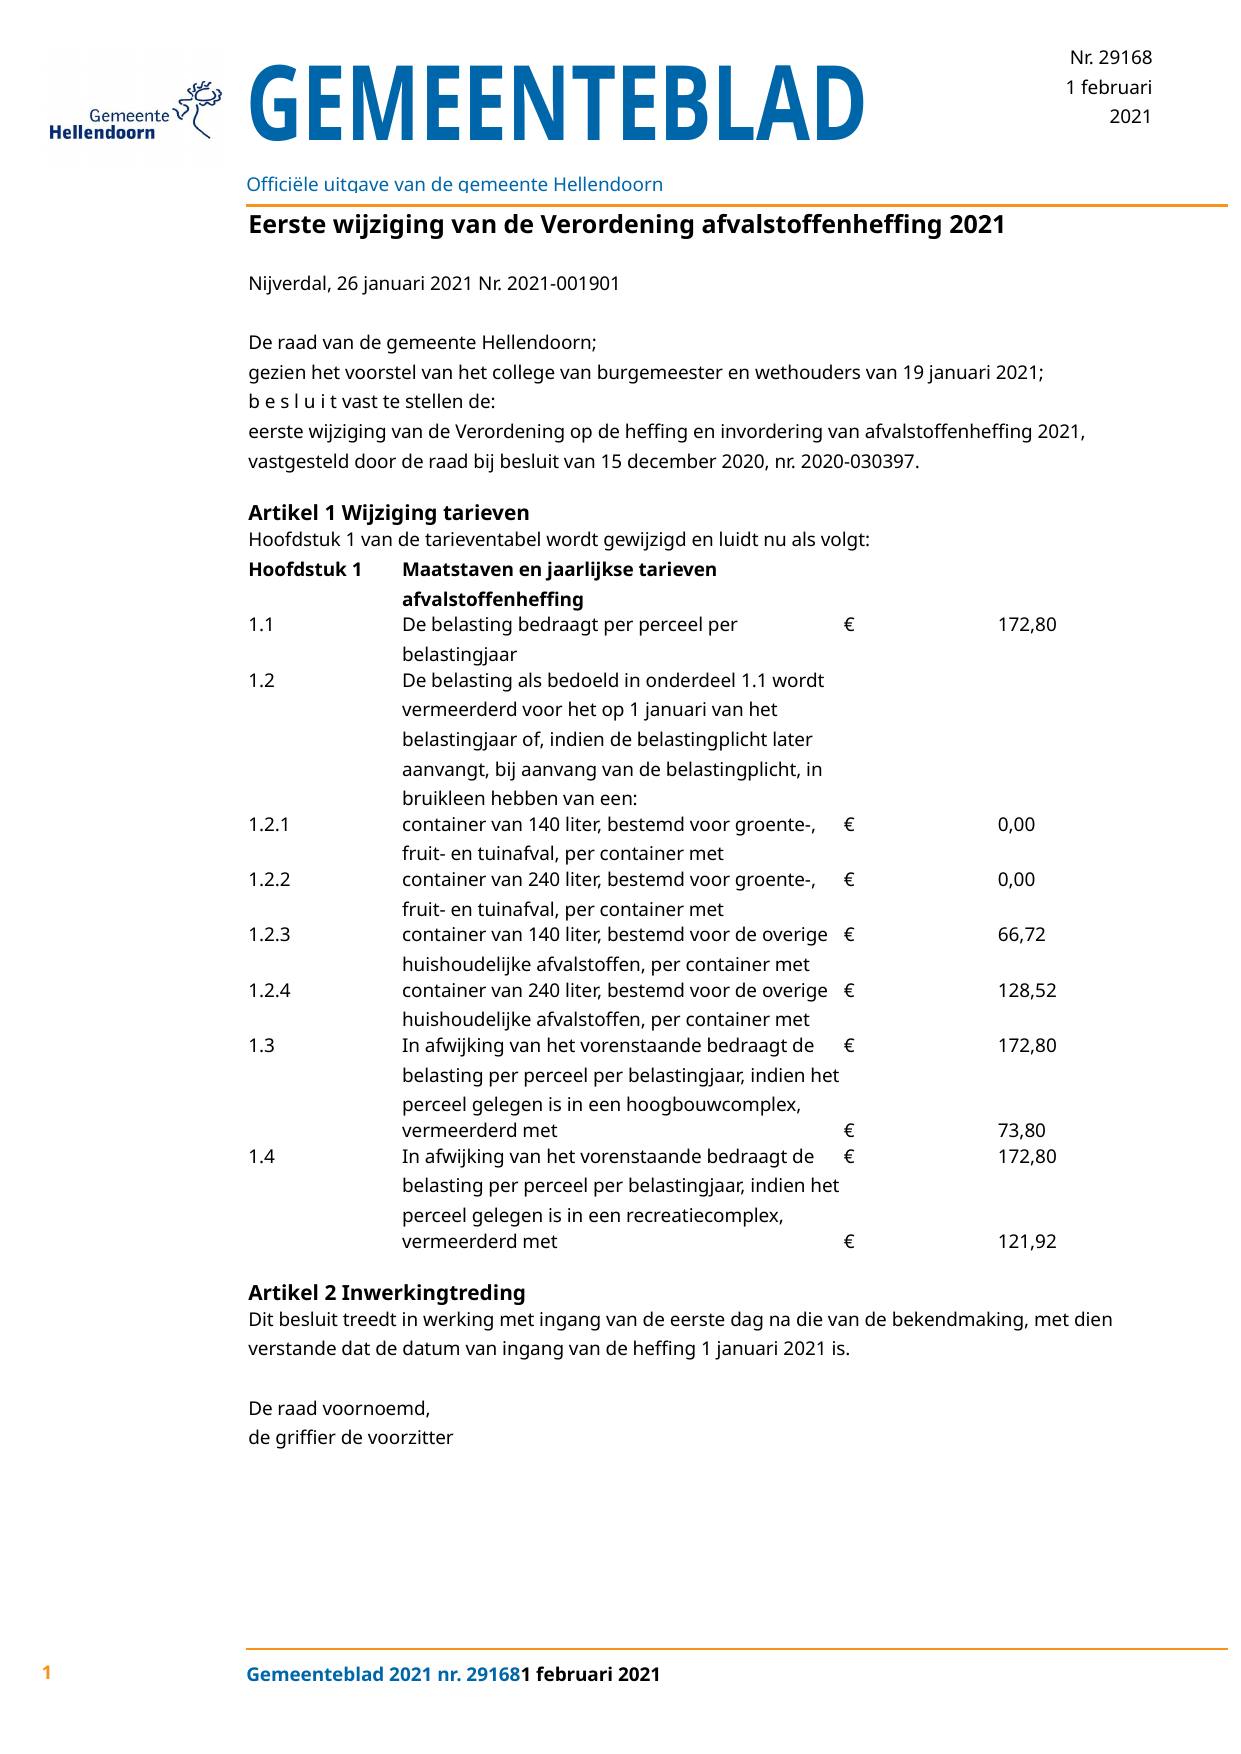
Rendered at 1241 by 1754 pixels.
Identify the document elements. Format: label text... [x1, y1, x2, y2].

table_cell container van 140 liter, bestemd voor de overige huishoudelijke afvalstoffen, per container met [402, 922, 844, 977]
text Hoofdstuk 1 van de tarieventabel wordt gewijzigd en luidt nu als volgt: [248, 527, 1152, 552]
text Nijverdal, 26 januari 2021 Nr. 2021-001901 [248, 270, 1152, 296]
table_cell 1.3 [248, 1032, 402, 1117]
table_cell € [844, 922, 998, 977]
text gezien het voorstel van het college van burgemeester en wethouders van 19 januari 2021; [248, 359, 1152, 385]
table_cell container van 240 liter, bestemd voor groente-, fruit- en tuinafval, per container met [402, 866, 844, 922]
table_cell 1.1 [248, 612, 402, 667]
table_cell € [844, 1143, 998, 1228]
table_cell € [844, 977, 998, 1032]
table_cell vermeerderd met [402, 1117, 844, 1143]
text Artikel 1 Wijziging tarieven [248, 498, 1152, 527]
table_cell 66,72 [998, 922, 1152, 977]
text Eerste wijziging van de Verordening afvalstoffenheffing 2021 [248, 207, 1152, 241]
table_cell [844, 667, 998, 811]
table_cell De belasting als bedoeld in onderdeel 1.1 wordt vermeerderd voor het op 1 januari van het belastingjaar of, indien de belastingplicht later aanvangt, bij aanvang van de belastingplicht, in bruikleen hebben van een: [402, 667, 844, 811]
table_cell 73,80 [998, 1117, 1152, 1143]
text eerste wijziging van de Verordening op de heffing en invordering van afvalstoffenheffing 2021, vastgesteld door de raad bij besluit van 15 december 2020, nr. 2020-030397. [248, 418, 1152, 473]
table_cell 1.2.4 [248, 977, 402, 1032]
table_cell € [844, 811, 998, 866]
table_cell In afwijking van het vorenstaande bedraagt de belasting per perceel per belastingjaar, indien het perceel gelegen is in een hoogbouwcomplex, [402, 1032, 844, 1117]
table_cell 0,00 [998, 811, 1152, 866]
table_cell 1.4 [248, 1143, 402, 1228]
table_cell vermeerderd met [402, 1228, 844, 1253]
table_cell 128,52 [998, 977, 1152, 1032]
table_cell [248, 1228, 402, 1253]
table_cell 172,80 [998, 612, 1152, 667]
text De raad van de gemeente Hellendoorn; [248, 329, 1152, 355]
picture [41, 47, 231, 172]
text De raad voornoemd, [248, 1395, 1152, 1421]
table_cell € [844, 866, 998, 922]
table_cell De belasting bedraagt per perceel per belastingjaar [402, 612, 844, 667]
text Artikel 2 Inwerkingtreding [248, 1278, 1152, 1306]
table_header Hoofdstuk 1 [248, 556, 402, 612]
table_cell 1.2.3 [248, 922, 402, 977]
table_cell container van 140 liter, bestemd voor groente-, fruit- en tuinafval, per container met [402, 811, 844, 866]
table_cell 172,80 [998, 1032, 1152, 1117]
table_cell In afwijking van het vorenstaande bedraagt de belasting per perceel per belastingjaar, indien het perceel gelegen is in een recreatiecomplex, [402, 1143, 844, 1228]
table_cell 0,00 [998, 866, 1152, 922]
table_cell € [844, 612, 998, 667]
table_cell € [844, 1228, 998, 1253]
table_cell [998, 667, 1152, 811]
table_cell 1.2.1 [248, 811, 402, 866]
table_cell € [844, 1117, 998, 1143]
table_cell 1.2 [248, 667, 402, 811]
table_cell 121,92 [998, 1228, 1152, 1253]
text de griffier de voorzitter [248, 1424, 1152, 1450]
table_cell container van 240 liter, bestemd voor de overige huishoudelijke afvalstoffen, per container met [402, 977, 844, 1032]
text Dit besluit treedt in werking met ingang van de eerste dag na die van de bekendmaking, met dien verstande dat de datum van ingang van de heffing 1 januari 2021 is. [248, 1306, 1152, 1361]
table_header [844, 556, 998, 612]
table_header [998, 556, 1152, 612]
table_header Maatstaven en jaarlijkse tarieven afvalstoffenheffing [402, 556, 844, 612]
table_cell € [844, 1032, 998, 1117]
table_cell 1.2.2 [248, 866, 402, 922]
text b e s l u i t vast te stellen de: [248, 389, 1152, 414]
table_cell [248, 1117, 402, 1143]
table_cell 172,80 [998, 1143, 1152, 1228]
